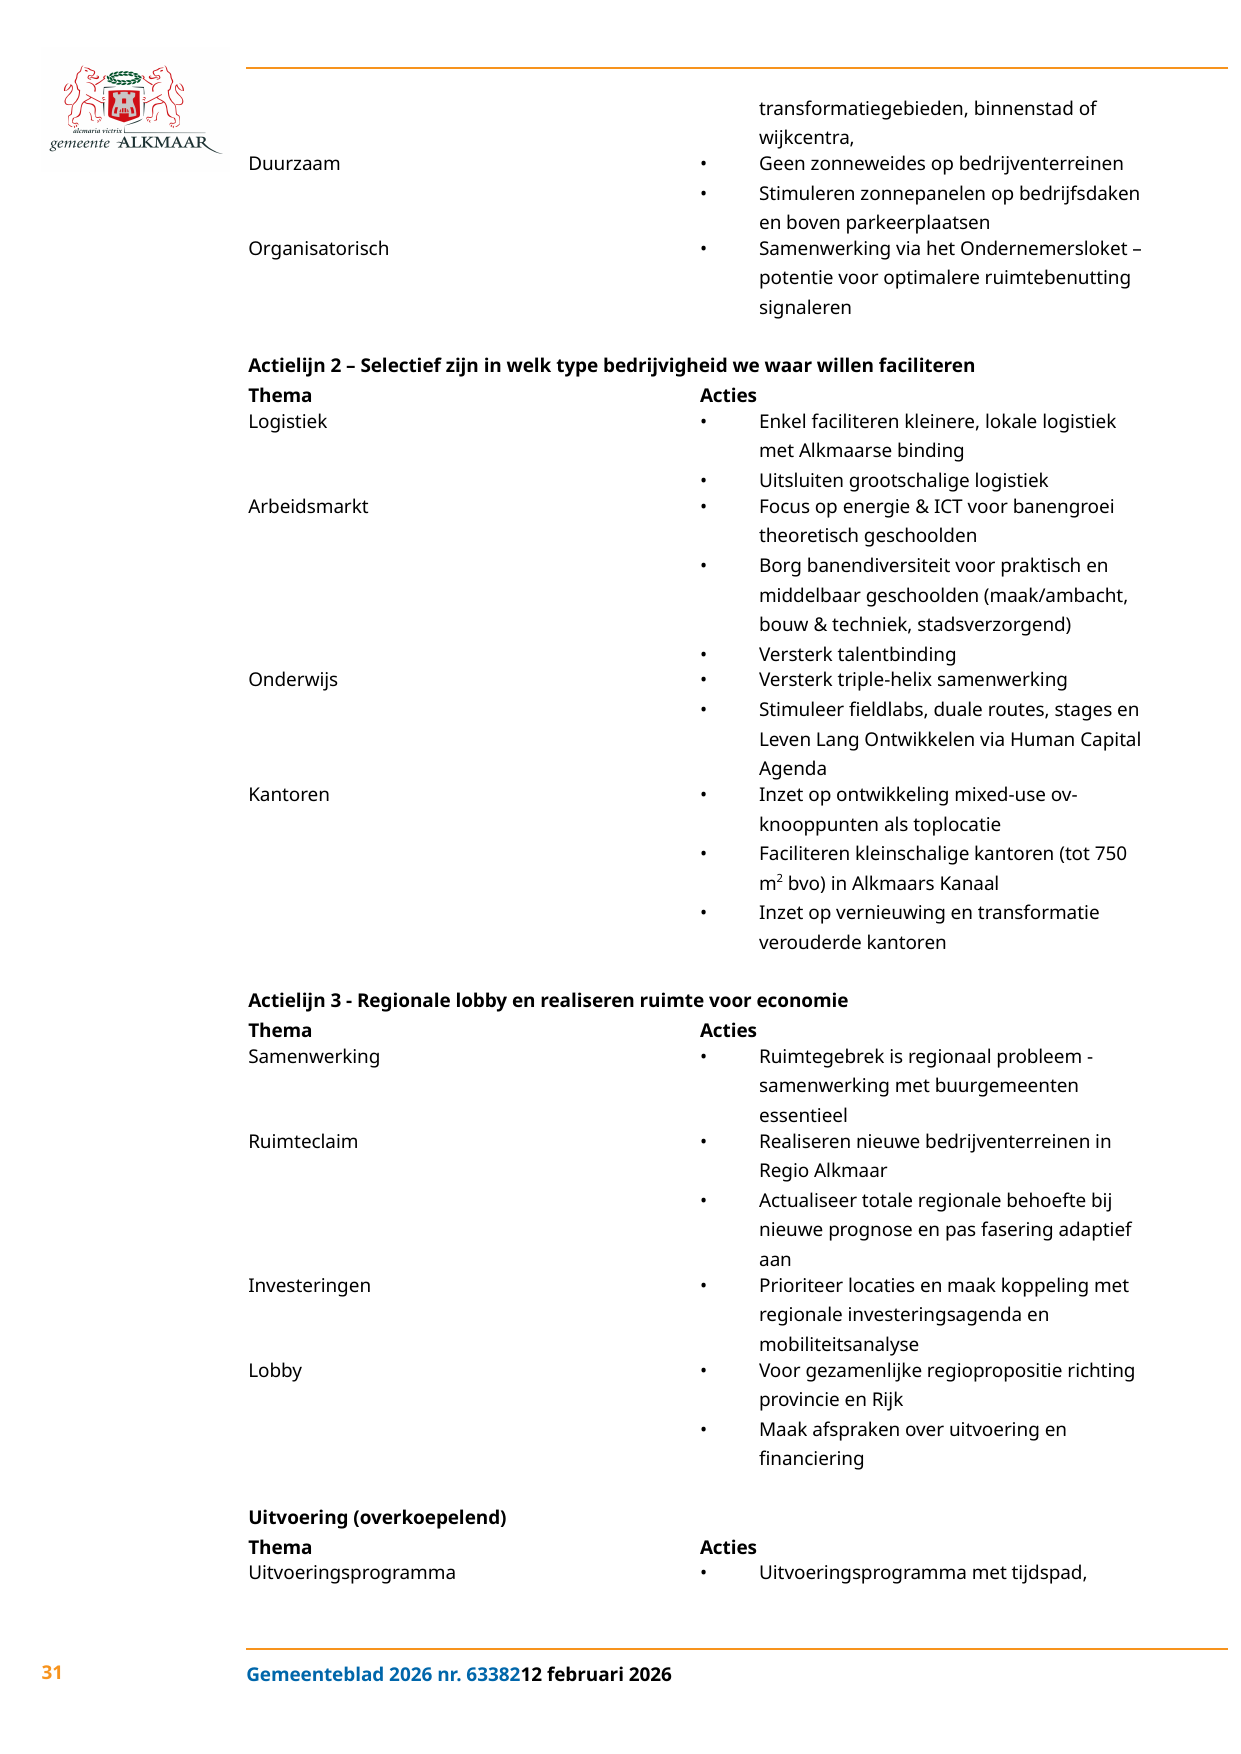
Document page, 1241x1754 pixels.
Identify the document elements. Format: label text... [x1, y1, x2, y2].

table_cell [248, 95, 700, 150]
table_cell Voor gezamenlijke regiopropositie richting provincie en Rijk Maak afspraken over uitvoering en financiering [700, 1357, 1152, 1471]
table_cell Focus op energie & ICT voor banengroei theoretisch geschoolden Borg banendiversiteit voor praktisch en middelbaar geschoolden (maak/ambacht, bouw & techniek, stadsverzorgend) Versterk talentbinding [700, 493, 1152, 667]
table_cell Ruimteclaim [248, 1128, 700, 1272]
table_header Acties [700, 1017, 1152, 1043]
table_cell Lobby [248, 1357, 700, 1471]
table_cell Duurzaam [248, 150, 700, 235]
table_cell Samenwerking [248, 1043, 700, 1128]
picture [41, 47, 231, 172]
table_header Acties [700, 1534, 1152, 1559]
table_cell Kantoren [248, 781, 700, 955]
table_cell Onderwijs [248, 667, 700, 781]
table_cell Realiseren nieuwe bedrijventerreinen in Regio Alkmaar Actualiseer totale regionale behoefte bij nieuwe prognose en pas fasering adaptief aan [700, 1128, 1152, 1272]
table_header Acties [700, 383, 1152, 408]
text Actielijn 3 - Regionale lobby en realiseren ruimte voor economie [248, 988, 1152, 1013]
text Uitvoering (overkoepelend) [248, 1504, 1152, 1530]
table_cell Uitvoeringsprogramma met tijdspad, [700, 1560, 1152, 1585]
table_cell Ruimtegebrek is regionaal probleem - samenwerking met buurgemeenten essentieel [700, 1043, 1152, 1128]
table_cell Organisatorisch [248, 235, 700, 320]
table_cell Geen zonneweides op bedrijventerreinen Stimuleren zonnepanelen op bedrijfsdaken en boven parkeerplaatsen [700, 150, 1152, 235]
table_cell transformatiegebieden, binnenstad of wijkcentra, [700, 95, 1152, 150]
table_cell Enkel faciliteren kleinere, lokale logistiek met Alkmaarse binding Uitsluiten grootschalige logistiek [700, 408, 1152, 493]
table_cell Samenwerking via het Ondernemersloket – potentie voor optimalere ruimtebenutting signaleren [700, 235, 1152, 320]
text Actielijn 2 – Selectief zijn in welk type bedrijvigheid we waar willen faciliteren [248, 353, 1152, 378]
table_cell Prioriteer locaties en maak koppeling met regionale investeringsagenda en mobiliteitsanalyse [700, 1272, 1152, 1357]
table_cell Logistiek [248, 408, 700, 493]
table_cell Arbeidsmarkt [248, 493, 700, 667]
table_header Thema [248, 1534, 700, 1559]
table_cell Uitvoeringsprogramma [248, 1560, 700, 1585]
table_header Thema [248, 1017, 700, 1043]
table_cell Versterk triple-helix samenwerking Stimuleer fieldlabs, duale routes, stages en Leven Lang Ontwikkelen via Human Capital Agenda [700, 667, 1152, 781]
table_cell Inzet op ontwikkeling mixed-use ov-knooppunten als toplocatie Faciliteren kleinschalige kantoren (tot 750 m2 bvo) in Alkmaars Kanaal Inzet op vernieuwing en transformatie verouderde kantoren [700, 781, 1152, 955]
table_header Thema [248, 383, 700, 408]
table_cell Investeringen [248, 1272, 700, 1357]
